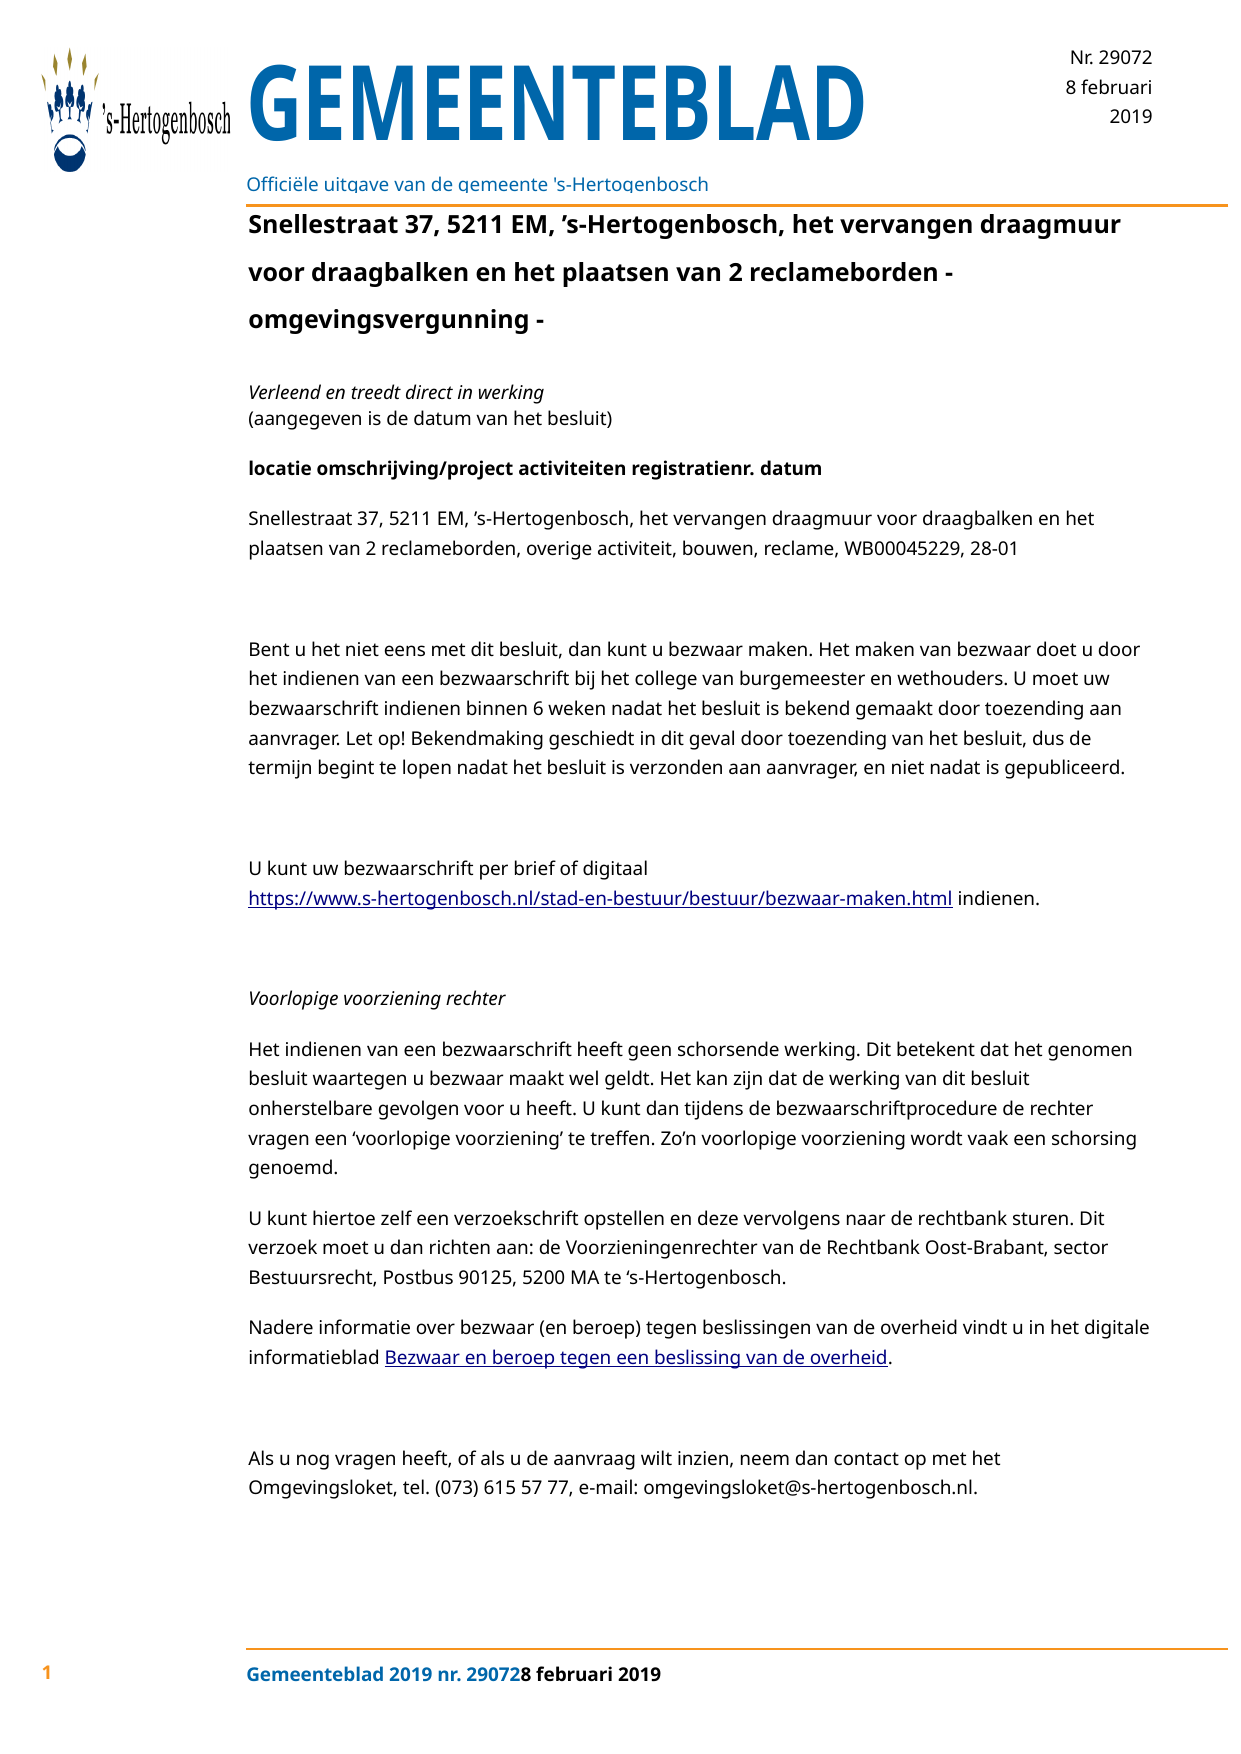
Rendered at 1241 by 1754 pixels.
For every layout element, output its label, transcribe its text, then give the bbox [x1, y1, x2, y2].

text Als u nog vragen heeft, of als u de aanvraag wilt inzien, neem dan contact op met het Omgevingsloket, tel. (073) 615 57 77, e-mail: omgevingsloket@s-hertogenbosch.nl. [248, 1445, 1152, 1500]
text Verleend en treedt direct in werking [248, 379, 1152, 405]
text locatie omschrijving/project activiteiten registratienr. datum [248, 455, 1152, 481]
text Bent u het niet eens met dit besluit, dan kunt u bezwaar maken. Het maken van bezwaar doet u door het indienen van een bezwaarschrift bij het college van burgemeester en wethouders. U moet uw bezwaarschrift indienen binnen 6 weken nadat het besluit is bekend gemaakt door toezending aan aanvrager. Let op! Bekendmaking geschiedt in dit geval door toezending van het besluit, dus de termijn begint te lopen nadat het besluit is verzonden aan aanvrager, en niet nadat is gepubliceerd. [248, 636, 1152, 780]
text Snellestraat 37, 5211 EM, ’s-Hertogenbosch, het vervangen draagmuur voor draagbalken en het plaatsen van 2 reclameborden - omgevingsvergunning - [248, 207, 1152, 336]
text Voorlopige voorziening rechter [248, 986, 1152, 1011]
text U kunt uw bezwaarschrift per brief of digitaal https://www.s-hertogenbosch.nl/stad-en-bestuur/bestuur/bezwaar-maken.html indienen. [248, 855, 1152, 911]
text (aangegeven is de datum van het besluit) [248, 405, 1152, 431]
picture [41, 47, 231, 172]
text U kunt hiertoe zelf een verzoekschrift opstellen en deze vervolgens naar de rechtbank sturen. Dit verzoek moet u dan richten aan: de Voorzieningenrechter van de Rechtbank Oost-Brabant, sector Bestuursrecht, Postbus 90125, 5200 MA te ‘s-Hertogenbosch. [248, 1205, 1152, 1290]
text Nadere informatie over bezwaar (en beroep) tegen beslissingen van de overheid vindt u in het digitale informatieblad Bezwaar en beroep tegen een beslissing van de overheid. [248, 1314, 1152, 1370]
text Het indienen van een bezwaarschrift heeft geen schorsende werking. Dit betekent dat het genomen besluit waartegen u bezwaar maakt wel geldt. Het kan zijn dat de werking van dit besluit onherstelbare gevolgen voor u heeft. U kunt dan tijdens de bezwaarschriftprocedure de rechter vragen een ‘voorlopige voorziening’ te treffen. Zo’n voorlopige voorziening wordt vaak een schorsing genoemd. [248, 1036, 1152, 1180]
text Snellestraat 37, 5211 EM, ’s-Hertogenbosch, het vervangen draagmuur voor draagbalken en het plaatsen van 2 reclameborden, overige activiteit, bouwen, reclame, WB00045229, 28-01 [248, 506, 1152, 561]
